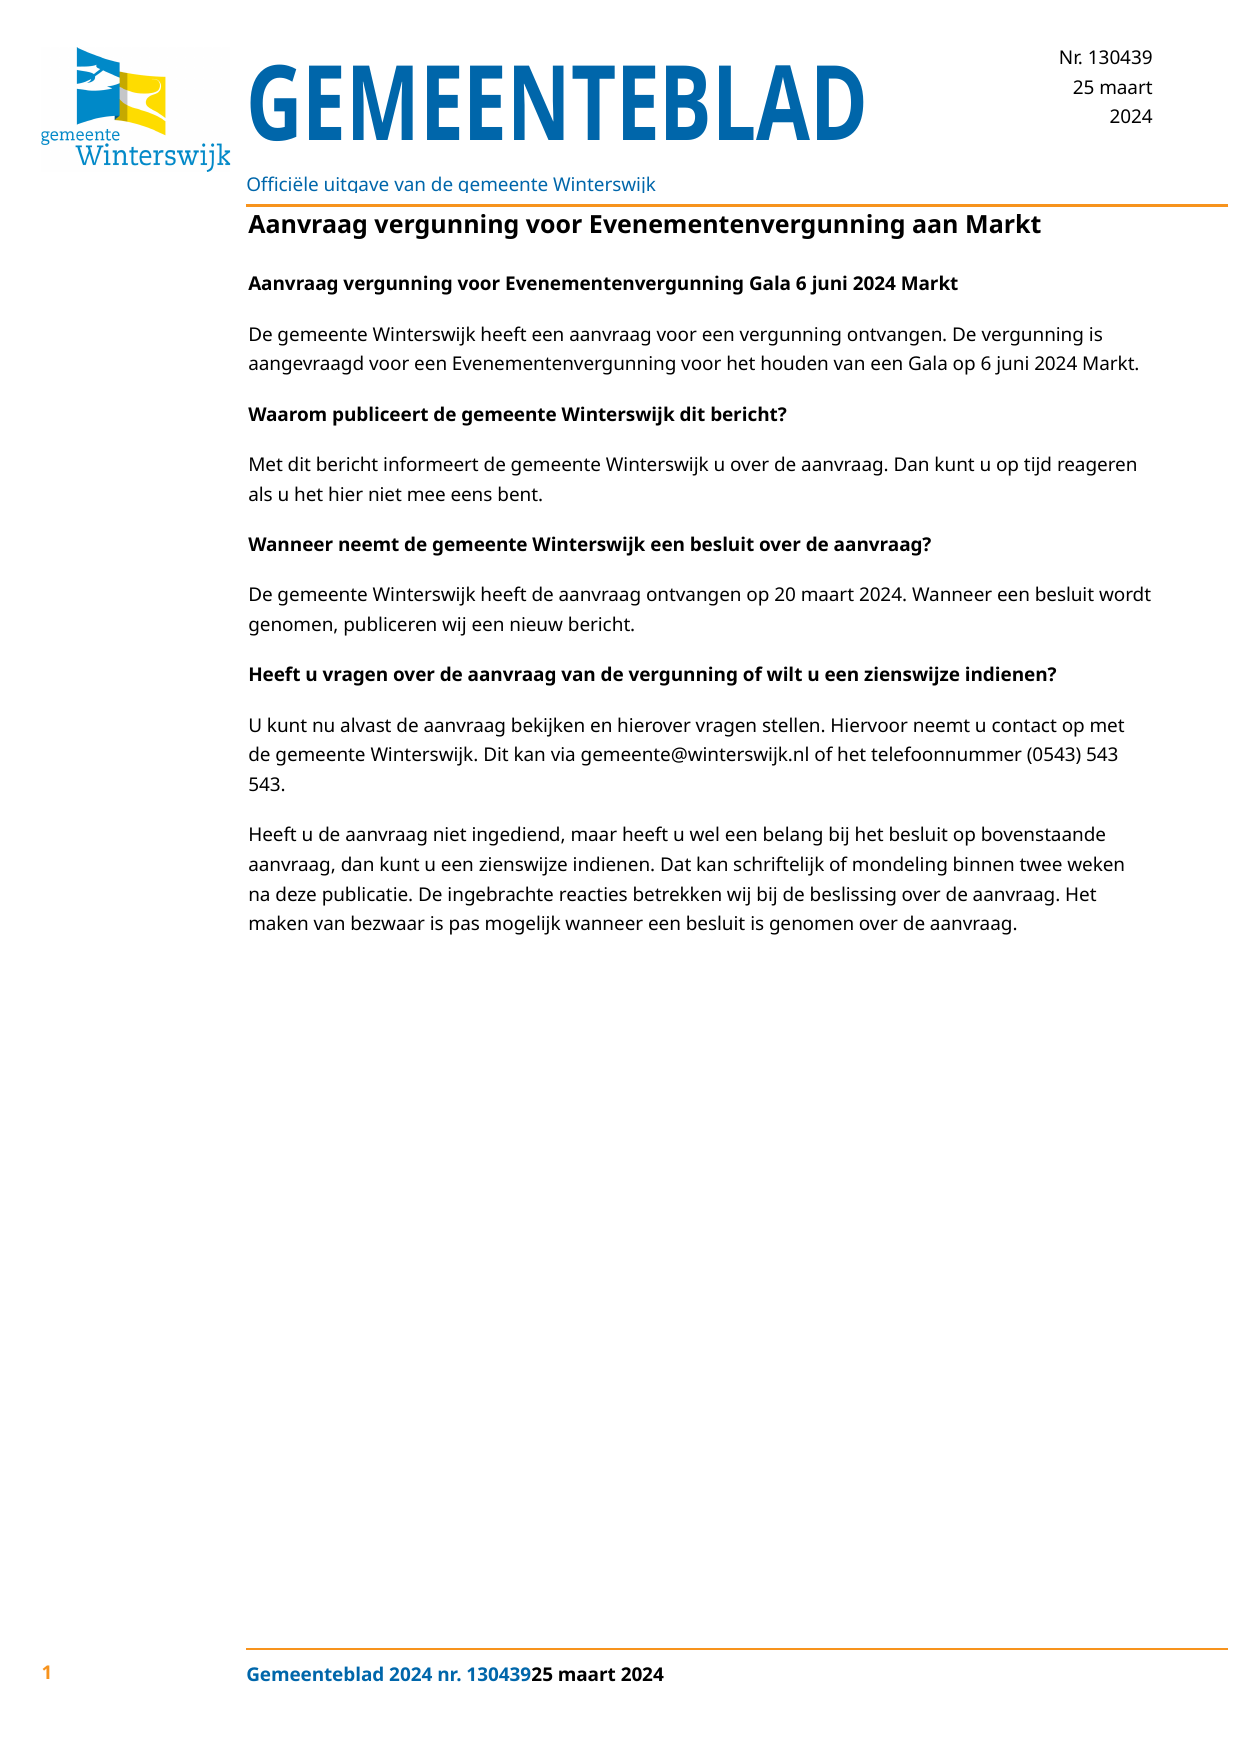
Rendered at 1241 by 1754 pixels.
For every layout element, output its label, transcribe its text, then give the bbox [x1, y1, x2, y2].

text De gemeente Winterswijk heeft de aanvraag ontvangen op 20 maart 2024. Wanneer een besluit wordt genomen, publiceren wij een nieuw bericht. [248, 582, 1152, 637]
text Aanvraag vergunning voor Evenementenvergunning Gala 6 juni 2024 Markt [248, 270, 1152, 296]
text Heeft u de aanvraag niet ingediend, maar heeft u wel een belang bij het besluit op bovenstaande aanvraag, dan kunt u een zienswijze indienen. Dat kan schriftelijk of mondeling binnen twee weken na deze publicatie. De ingebrachte reacties betrekken wij bij de beslissing over de aanvraag. Het maken van bezwaar is pas mogelijk wanneer een besluit is genomen over de aanvraag. [248, 822, 1152, 936]
text Heeft u vragen over de aanvraag van de vergunning of wilt u een zienswijze indienen? [248, 662, 1152, 687]
text U kunt nu alvast de aanvraag bekijken en hierover vragen stellen. Hiervoor neemt u contact op met de gemeente Winterswijk. Dit kan via gemeente@winterswijk.nl of het telefoonnummer (0543) 543 543. [248, 712, 1152, 797]
text Aanvraag vergunning voor Evenementenvergunning aan Markt [248, 207, 1152, 241]
text Met dit bericht informeert de gemeente Winterswijk u over de aanvraag. Dan kunt u op tijd reageren als u het hier niet mee eens bent. [248, 451, 1152, 506]
text Waarom publiceert de gemeente Winterswijk dit bericht? [248, 401, 1152, 426]
picture [41, 47, 231, 172]
text De gemeente Winterswijk heeft een aanvraag voor een vergunning ontvangen. De vergunning is aangevraagd voor een Evenementenvergunning voor het houden van een Gala op 6 juni 2024 Markt. [248, 321, 1152, 376]
text Wanneer neemt de gemeente Winterswijk een besluit over de aanvraag? [248, 531, 1152, 557]
picture [225, 153, 231, 162]
